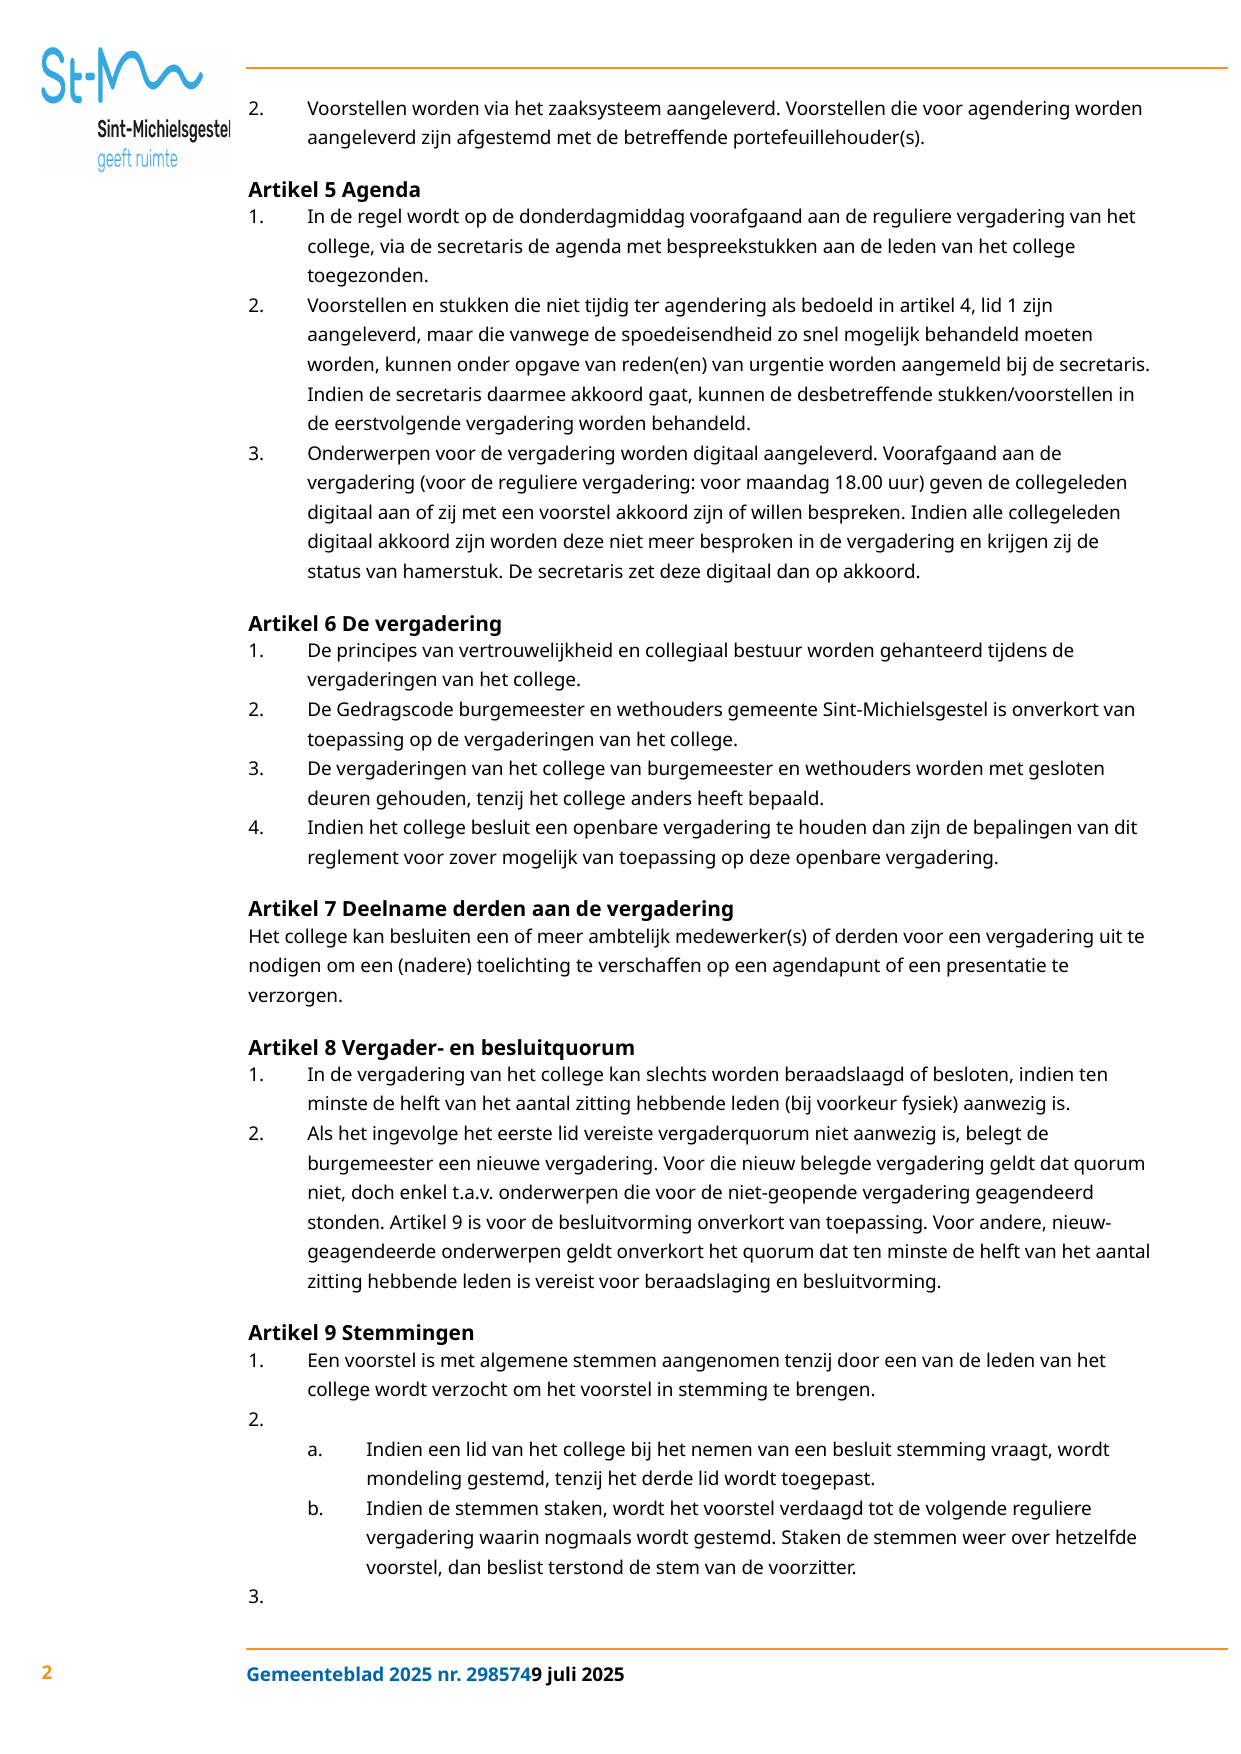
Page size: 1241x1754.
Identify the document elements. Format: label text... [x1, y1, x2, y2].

list Indien de stemmen staken, wordt het voorstel verdaagd tot de volgende reguliere vergadering waarin nogmaals wordt gestemd. Staken de stemmen weer over hetzelfde voorstel, dan beslist terstond de stem van de voorzitter. [307, 1495, 1152, 1580]
list Als het ingevolge het eerste lid vereiste vergaderquorum niet aanwezig is, belegt de burgemeester een nieuwe vergadering. Voor die nieuw belegde vergadering geldt dat quorum niet, doch enkel t.a.v. onderwerpen die voor de niet-geopende vergadering geagendeerd stonden. Artikel 9 is voor de besluitvorming onverkort van toepassing. Voor andere, nieuw-geagendeerde onderwerpen geldt onverkort het quorum dat ten minste de helft van het aantal zitting hebbende leden is vereist voor beraadslaging en besluitvorming. [248, 1120, 1152, 1294]
list De vergaderingen van het college van burgemeester en wethouders worden met gesloten deuren gehouden, tenzij het college anders heeft bepaald. [248, 755, 1152, 811]
picture [41, 47, 231, 172]
text Artikel 9 Stemmingen [248, 1318, 1152, 1347]
list In de regel wordt op de donderdagmiddag voorafgaand aan de reguliere vergadering van het college, via de secretaris de agenda met bespreekstukken aan de leden van het college toegezonden. [248, 203, 1152, 288]
text Artikel 8 Vergader- en besluitquorum [248, 1033, 1152, 1061]
list Voorstellen worden via het zaaksysteem aangeleverd. Voorstellen die voor agendering worden aangeleverd zijn afgestemd met de betreffende portefeuillehouder(s). [248, 95, 1152, 150]
list De Gedragscode burgemeester en wethouders gemeente Sint-Michielsgestel is onverkort van toepassing op de vergaderingen van het college. [248, 696, 1152, 752]
list Indien een lid van het college bij het nemen van een besluit stemming vraagt, wordt mondeling gestemd, tenzij het derde lid wordt toegepast. [307, 1436, 1152, 1491]
list In de vergadering van het college kan slechts worden beraadslaagd of besloten, indien ten minste de helft van het aantal zitting hebbende leden (bij voorkeur fysiek) aanwezig is. [248, 1061, 1152, 1116]
text Artikel 6 De vergadering [248, 609, 1152, 637]
text Artikel 5 Agenda [248, 175, 1152, 203]
list Onderwerpen voor de vergadering worden digitaal aangeleverd. Voorafgaand aan de vergadering (voor de reguliere vergadering: voor maandag 18.00 uur) geven de collegeleden digitaal aan of zij met een voorstel akkoord zijn of willen bespreken. Indien alle collegeleden digitaal akkoord zijn worden deze niet meer besproken in de vergadering en krijgen zij de status van hamerstuk. De secretaris zet deze digitaal dan op akkoord. [248, 440, 1152, 584]
list Indien het college besluit een openbare vergadering te houden dan zijn de bepalingen van dit reglement voor zover mogelijk van toepassing op deze openbare vergadering. [248, 814, 1152, 870]
text Artikel 7 Deelname derden aan de vergadering [248, 894, 1152, 923]
list De principes van vertrouwelijkheid en collegiaal bestuur worden gehanteerd tijdens de vergaderingen van het college. [248, 637, 1152, 692]
list Voorstellen en stukken die niet tijdig ter agendering als bedoeld in artikel 4, lid 1 zijn aangeleverd, maar die vanwege de spoedeisendheid zo snel mogelijk behandeld moeten worden, kunnen onder opgave van reden(en) van urgentie worden aangemeld bij de secretaris. Indien de secretaris daarmee akkoord gaat, kunnen de desbetreffende stukken/voorstellen in de eerstvolgende vergadering worden behandeld. [248, 292, 1152, 436]
list Een voorstel is met algemene stemmen aangenomen tenzij door een van de leden van het college wordt verzocht om het voorstel in stemming te brengen. [248, 1347, 1152, 1402]
text Het college kan besluiten een of meer ambtelijk medewerker(s) of derden voor een vergadering uit te nodigen om een (nadere) toelichting te verschaffen op een agendapunt of een presentatie te verzorgen. [248, 923, 1152, 1008]
